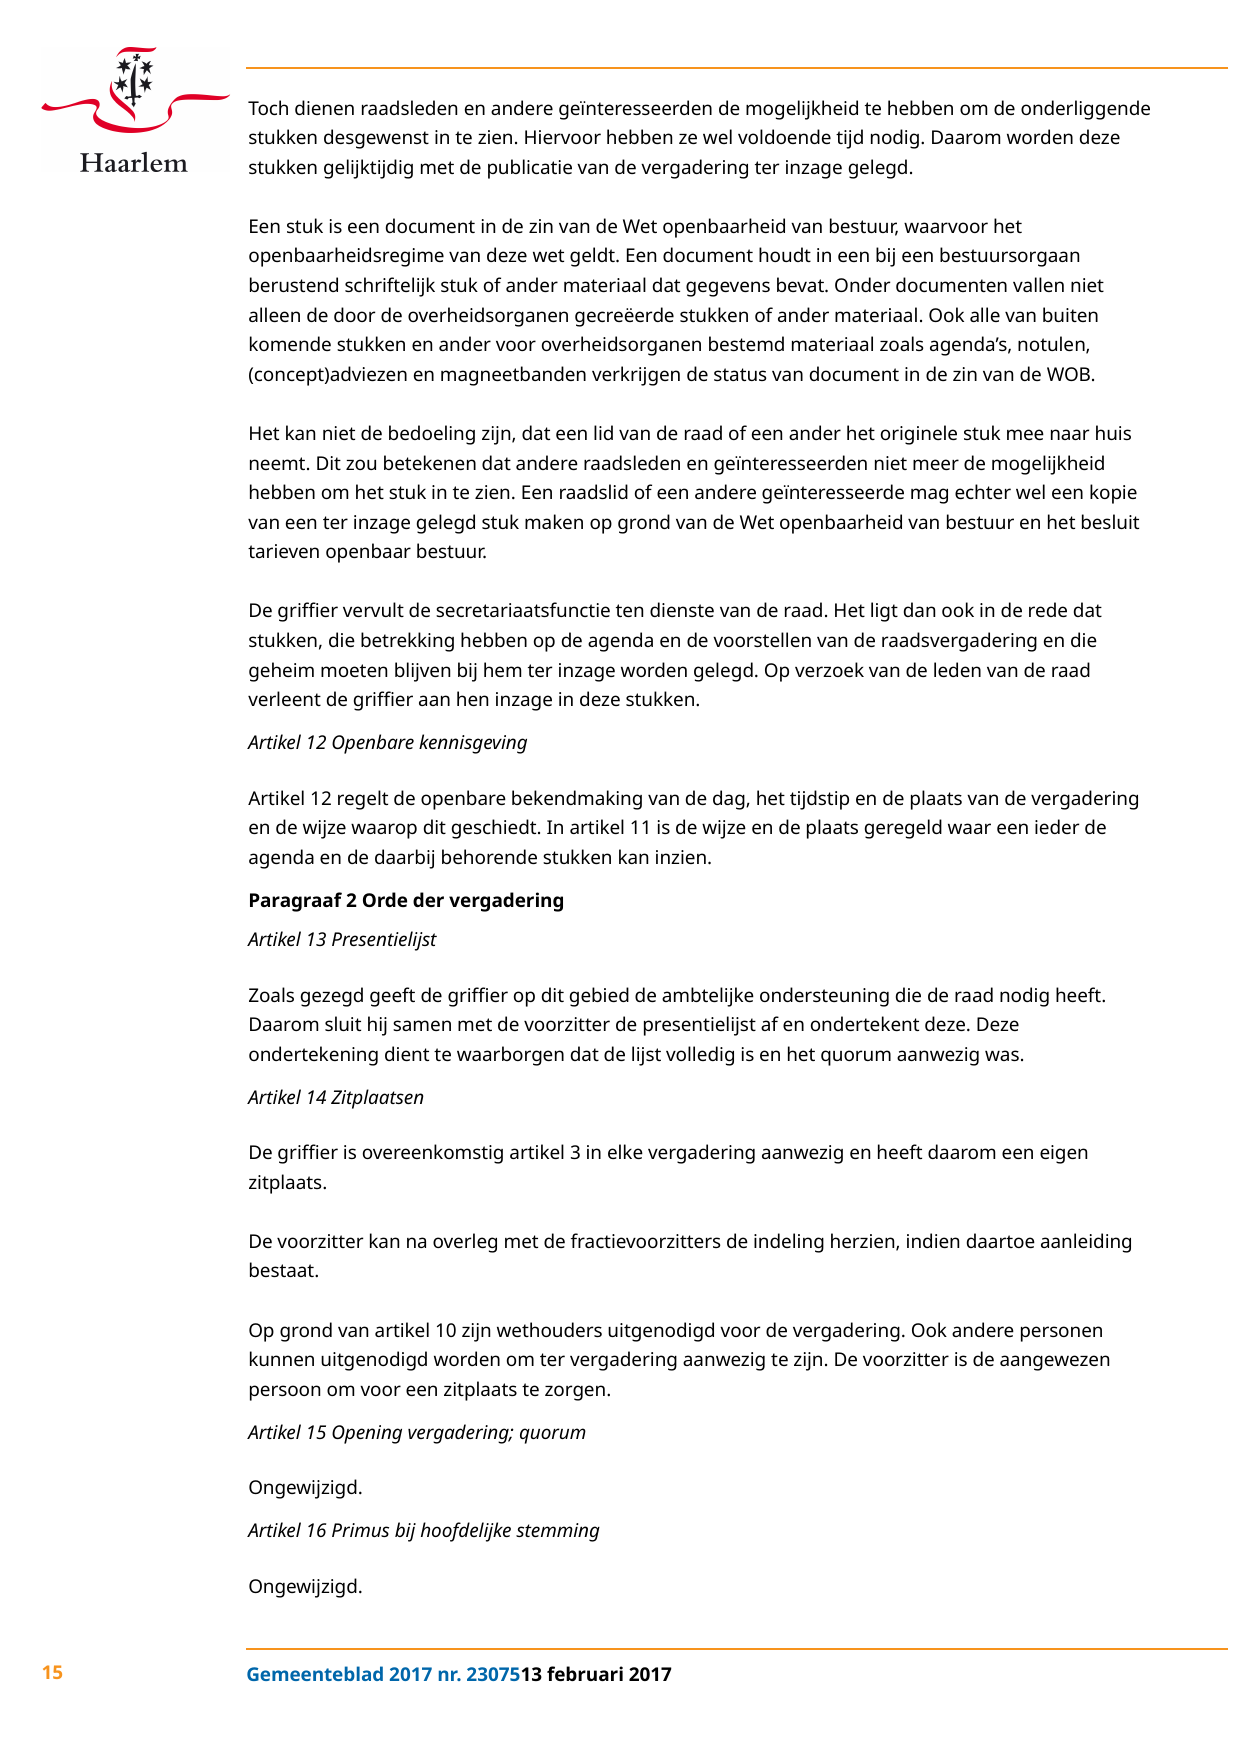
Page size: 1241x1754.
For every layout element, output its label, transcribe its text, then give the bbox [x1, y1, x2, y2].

text Paragraaf 2 Orde der vergadering [248, 887, 1152, 913]
text Ongewijzigd. [248, 1474, 1152, 1500]
text Op grond van artikel 10 zijn wethouders uitgenodigd voor de vergadering. Ook andere personen kunnen uitgenodigd worden om ter vergadering aanwezig te zijn. De voorzitter is de aangewezen persoon om voor een zitplaats te zorgen. [248, 1317, 1152, 1402]
text De griffier is overeenkomstig artikel 3 in elke vergadering aanwezig en heeft daarom een eigen zitplaats. [248, 1139, 1152, 1195]
text Artikel 13 Presentielijst [248, 926, 1152, 952]
text Artikel 12 Openbare kennisgeving [248, 729, 1152, 755]
text De voorzitter kan na overleg met de fractievoorzitters de indeling herzien, indien daartoe aanleiding bestaat. [248, 1228, 1152, 1283]
text Artikel 14 Zitplaatsen [248, 1084, 1152, 1110]
text Artikel 15 Opening vergadering; quorum [248, 1419, 1152, 1445]
text Toch dienen raadsleden en andere geïnteresseerden de mogelijkheid te hebben om de onderliggende stukken desgewenst in te zien. Hiervoor hebben ze wel voldoende tijd nodig. Daarom worden deze stukken gelijktijdig met de publicatie van de vergadering ter inzage gelegd. [248, 95, 1152, 180]
picture [41, 47, 231, 172]
text Het kan niet de bedoeling zijn, dat een lid van de raad of een ander het originele stuk mee naar huis neemt. Dit zou betekenen dat andere raadsleden en geïnteresseerden niet meer de mogelijkheid hebben om het stuk in te zien. Een raadslid of een andere geïnteresseerde mag echter wel een kopie van een ter inzage gelegd stuk maken op grond van de Wet openbaarheid van bestuur en het besluit tarieven openbaar bestuur. [248, 420, 1152, 564]
text Artikel 12 regelt de openbare bekendmaking van de dag, het tijdstip en de plaats van de vergadering en de wijze waarop dit geschiedt. In artikel 11 is de wijze en de plaats geregeld waar een ieder de agenda en de daarbij behorende stukken kan inzien. [248, 785, 1152, 870]
text Een stuk is een document in de zin van de Wet openbaarheid van bestuur, waarvoor het openbaarheidsregime van deze wet geldt. Een document houdt in een bij een bestuursorgaan berustend schriftelijk stuk of ander materiaal dat gegevens bevat. Onder documenten vallen niet alleen de door de overheidsorganen gecreëerde stukken of ander materiaal. Ook alle van buiten komende stukken en ander voor overheidsorganen bestemd materiaal zoals agenda’s, notulen, (concept)adviezen en magneetbanden verkrijgen de status van document in de zin van de WOB. [248, 213, 1152, 387]
text Ongewijzigd. [248, 1573, 1152, 1599]
text Artikel 16 Primus bij hoofdelijke stemming [248, 1518, 1152, 1543]
text Zoals gezegd geeft de griffier op dit gebied de ambtelijke ondersteuning die de raad nodig heeft. Daarom sluit hij samen met de voorzitter de presentielijst af en ondertekent deze. Deze ondertekening dient te waarborgen dat de lijst volledig is en het quorum aanwezig was. [248, 982, 1152, 1067]
text De griffier vervult de secretariaatsfunctie ten dienste van de raad. Het ligt dan ook in de rede dat stukken, die betrekking hebben op de agenda en de voorstellen van de raadsvergadering en die geheim moeten blijven bij hem ter inzage worden gelegd. Op verzoek van de leden van de raad verleent de griffier aan hen inzage in deze stukken. [248, 598, 1152, 712]
